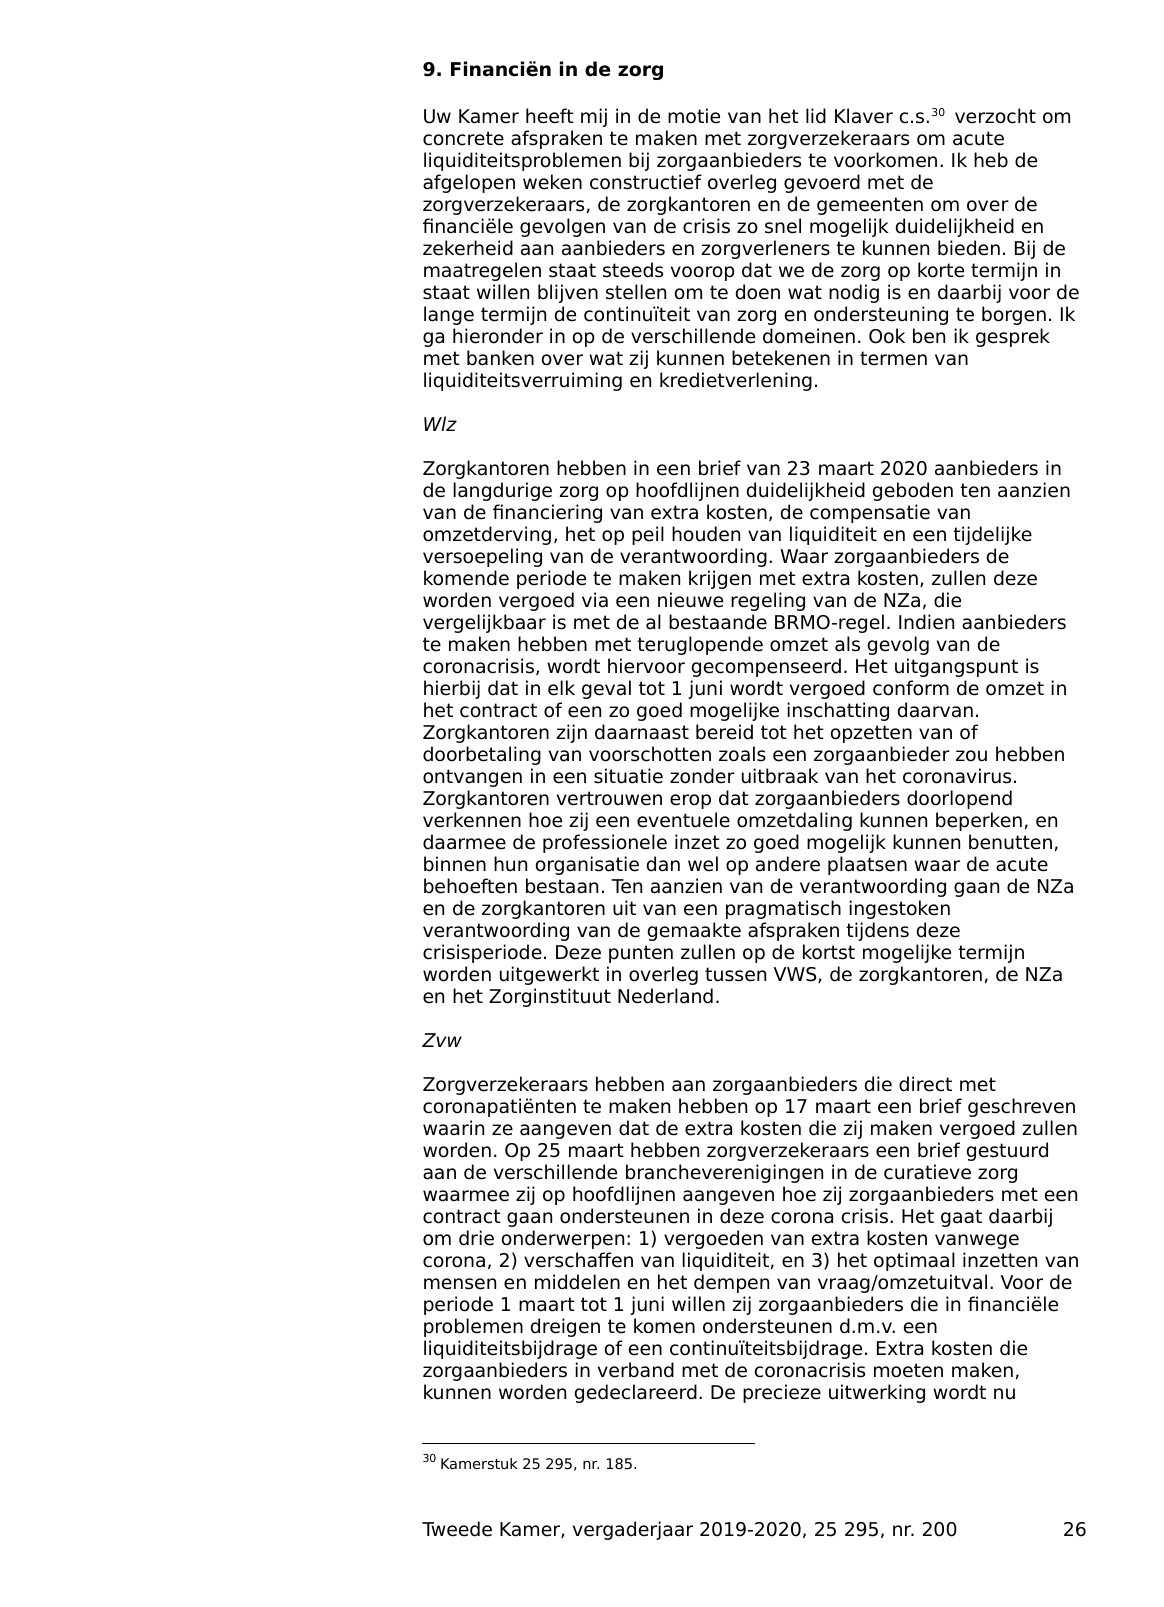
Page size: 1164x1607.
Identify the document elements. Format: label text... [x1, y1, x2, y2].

subtitle Zvw [422, 1030, 1087, 1052]
subtitle Wlz [422, 414, 1087, 436]
text Kamerstuk 25 295, nr. 185. [422, 1452, 1087, 1474]
text Uw Kamer heeft mij in de motie van het lid Klaver c.s. verzocht om concrete afspraken te maken met zorgverzekeraars om acute liquiditeitsproblemen bij zorgaanbieders te voorkomen. Ik heb de afgelopen weken constructief overleg gevoerd met de zorgverzekeraars, de zorgkantoren en de gemeenten om over de financiële gevolgen van de crisis zo snel mogelijk duidelijkheid en zekerheid aan aanbieders en zorgverleners te kunnen bieden. Bij de maatregelen staat steeds voorop dat we de zorg op korte termijn in staat willen blijven stellen om te doen wat nodig is en daarbij voor de lange termijn de continuïteit van zorg en ondersteuning te borgen. Ik ga hieronder in op de verschillende domeinen. Ook ben ik gesprek met banken over wat zij kunnen betekenen in termen van liquiditeitsverruiming en kredietverlening. [422, 106, 1087, 392]
subtitle 9. Financiën in de zorg [422, 59, 1087, 81]
text Zorgverzekeraars hebben aan zorgaanbieders die direct met coronapatiënten te maken hebben op 17 maart een brief geschreven waarin ze aangeven dat de extra kosten die zij maken vergoed zullen worden. Op 25 maart hebben zorgverzekeraars een brief gestuurd aan de verschillende brancheverenigingen in de curatieve zorg waarmee zij op hoofdlijnen aangeven hoe zij zorgaanbieders met een contract gaan ondersteunen in deze corona crisis. Het gaat daarbij om drie onderwerpen: 1) vergoeden van extra kosten vanwege corona, 2) verschaffen van liquiditeit, en 3) het optimaal inzetten van mensen en middelen en het dempen van vraag/omzetuitval. Voor de periode 1 maart tot 1 juni willen zij zorgaanbieders die in financiële problemen dreigen te komen ondersteunen d.m.v. een liquiditeitsbijdrage of een continuïteitsbijdrage. Extra kosten die zorgaanbieders in verband met de coronacrisis moeten maken, kunnen worden gedeclareerd. De precieze uitwerking wordt nu [422, 1074, 1087, 1404]
text Zorgkantoren hebben in een brief van 23 maart 2020 aanbieders in de langdurige zorg op hoofdlijnen duidelijkheid geboden ten aanzien van de financiering van extra kosten, de compensatie van omzetderving, het op peil houden van liquiditeit en een tijdelijke versoepeling van de verantwoording. Waar zorgaanbieders de komende periode te maken krijgen met extra kosten, zullen deze worden vergoed via een nieuwe regeling van de NZa, die vergelijkbaar is met de al bestaande BRMO-regel. Indien aanbieders te maken hebben met teruglopende omzet als gevolg van de coronacrisis, wordt hiervoor gecompenseerd. Het uitgangspunt is hierbij dat in elk geval tot 1 juni wordt vergoed conform de omzet in het contract of een zo goed mogelijke inschatting daarvan. Zorgkantoren zijn daarnaast bereid tot het opzetten van of doorbetaling van voorschotten zoals een zorgaanbieder zou hebben ontvangen in een situatie zonder uitbraak van het coronavirus. Zorgkantoren vertrouwen erop dat zorgaanbieders doorlopend verkennen hoe zij een eventuele omzetdaling kunnen beperken, en daarmee de professionele inzet zo goed mogelijk kunnen benutten, binnen hun organisatie dan wel op andere plaatsen waar de acute behoeften bestaan. Ten aanzien van de verantwoording gaan de NZa en de zorgkantoren uit van een pragmatisch ingestoken verantwoording van de gemaakte afspraken tijdens deze crisisperiode. Deze punten zullen op de kortst mogelijke termijn worden uitgewerkt in overleg tussen VWS, de zorgkantoren, de NZa en het Zorginstituut Nederland. [422, 458, 1087, 1008]
